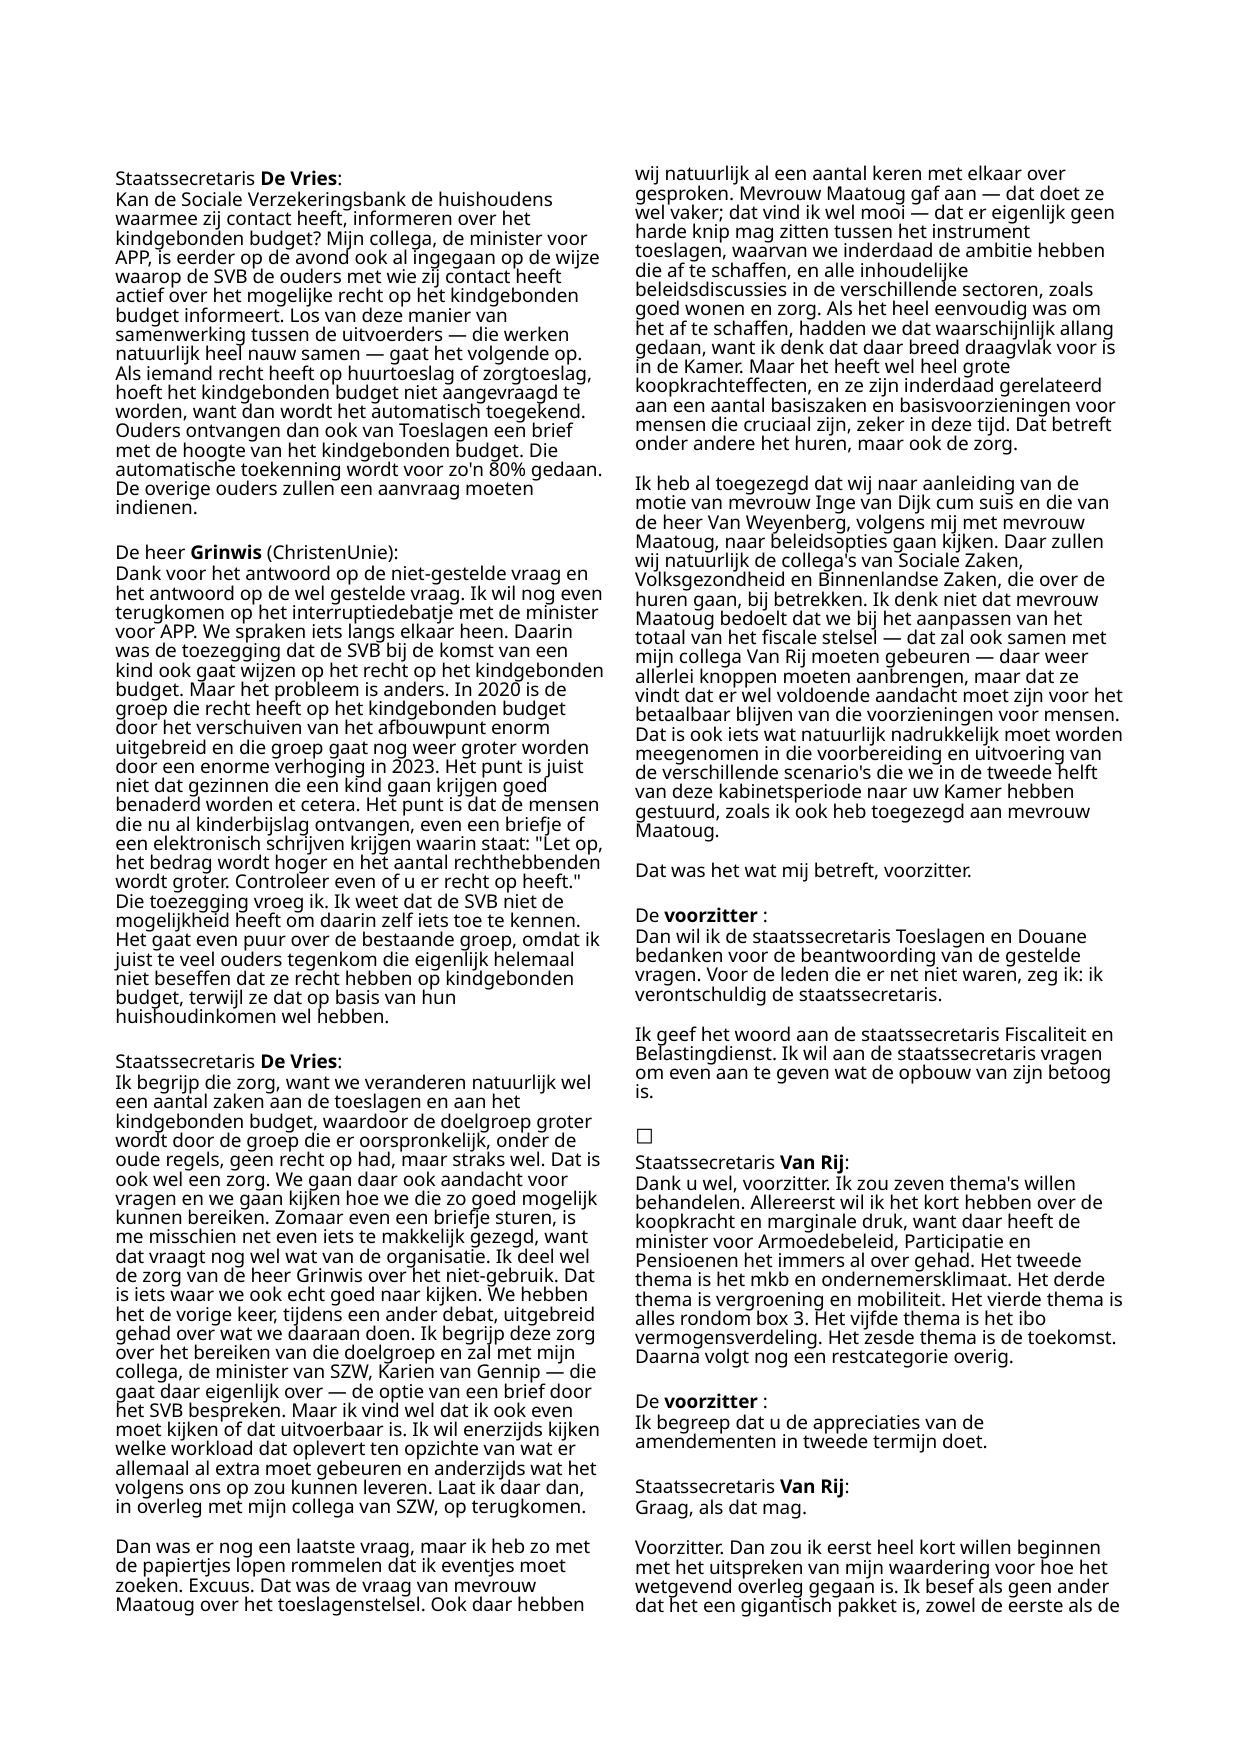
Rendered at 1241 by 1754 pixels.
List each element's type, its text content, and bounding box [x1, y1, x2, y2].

text Voorzitter. Dan zou ik eerst heel kort willen beginnen met het uitspreken van mijn waardering voor hoe het wetgevend overleg gegaan is. Ik besef als geen ander dat het een gigantisch pakket is, zowel de eerste als de [635, 1539, 1125, 1616]
text Staatssecretaris De Vries: [115, 165, 605, 191]
text Dank voor het antwoord op de niet-gestelde vraag en het antwoord op de wel gestelde vraag. Ik wil nog even terugkomen op het interruptiedebatje met de minister voor APP. We spraken iets langs elkaar heen. Daarin was de toezegging dat de SVB bij de komst van een kind ook gaat wijzen op het recht op het kindgebonden budget. Maar het probleem is anders. In 2020 is de groep die recht heeft op het kindgebonden budget door het verschuiven van het afbouwpunt enorm uitgebreid en die groep gaat nog weer groter worden door een enorme verhoging in 2023. Het punt is juist niet dat gezinnen die een kind gaan krijgen goed benaderd worden et cetera. Het punt is dat de mensen die nu al kinderbijslag ontvangen, even een briefje of een elektronisch schrijven krijgen waarin staat: "Let op, het bedrag wordt hoger en het aantal rechthebbenden wordt groter. Controleer even of u er recht op heeft." Die toezegging vroeg ik. Ik weet dat de SVB niet de mogelijkheid heeft om daarin zelf iets toe te kennen. Het gaat even puur over de bestaande groep, omdat ik juist te veel ouders tegenkom die eigenlijk helemaal niet beseffen dat ze recht hebben op kindgebonden budget, terwijl ze dat op basis van hun huishoudinkomen wel hebben. [115, 565, 605, 1028]
text Ik begrijp die zorg, want we veranderen natuurlijk wel een aantal zaken aan de toeslagen en aan het kindgebonden budget, waardoor de doelgroep groter wordt door de groep die er oorspronkelijk, onder de oude regels, geen recht op had, maar straks wel. Dat is ook wel een zorg. We gaan daar ook aandacht voor vragen en we gaan kijken hoe we die zo goed mogelijk kunnen bereiken. Zomaar even een briefje sturen, is me misschien net even iets te makkelijk gezegd, want dat vraagt nog wel wat van de organisatie. Ik deel wel de zorg van de heer Grinwis over het niet-gebruik. Dat is iets waar we ook echt goed naar kijken. We hebben het de vorige keer, tijdens een ander debat, uitgebreid gehad over wat we daaraan doen. Ik begrijp deze zorg over het bereiken van die doelgroep en zal met mijn collega, de minister van SZW, Karien van Gennip — die gaat daar eigenlijk over — de optie van een brief door het SVB bespreken. Maar ik vind wel dat ik ook even moet kijken of dat uitvoerbaar is. Ik wil enerzijds kijken welke workload dat oplevert ten opzichte van wat er allemaal al extra moet gebeuren en anderzijds wat het volgens ons op zou kunnen leveren. Laat ik daar dan, in overleg met mijn collega van SZW, op terugkomen. [115, 1074, 605, 1517]
text Staatssecretaris Van Rij: [635, 1474, 1125, 1499]
text De voorzitter : [635, 1388, 1125, 1414]
text Ik begreep dat u de appreciaties van de amendementen in tweede termijn doet. [635, 1414, 1125, 1453]
text Dank u wel, voorzitter. Ik zou zeven thema's willen behandelen. Allereerst wil ik het kort hebben over de koopkracht en marginale druk, want daar heeft de minister voor Armoedebeleid, Participatie en Pensioenen het immers al over gehad. Het tweede thema is het mkb en ondernemersklimaat. Het derde thema is vergroening en mobiliteit. Het vierde thema is alles rondom box 3. Het vijfde thema is het ibo vermogensverdeling. Het zesde thema is de toekomst. Daarna volgt nog een restcategorie overig. [635, 1175, 1125, 1368]
text De voorzitter : [635, 902, 1125, 928]
text Staatssecretaris De Vries: [115, 1048, 605, 1074]
text Graag, als dat mag. [635, 1499, 1125, 1519]
text Staatssecretaris Van Rij: [635, 1149, 1125, 1175]
text ⬜ [635, 1123, 1125, 1149]
text Ik heb al toegezegd dat wij naar aanleiding van de motie van mevrouw Inge van Dijk cum suis en die van de heer Van Weyenberg, volgens mij met mevrouw Maatoug, naar beleidsopties gaan kijken. Daar zullen wij natuurlijk de collega's van Sociale Zaken, Volksgezondheid en Binnenlandse Zaken, die over de huren gaan, bij betrekken. Ik denk niet dat mevrouw Maatoug bedoelt dat we bij het aanpassen van het totaal van het fiscale stelsel — dat zal ook samen met mijn collega Van Rij moeten gebeuren — daar weer allerlei knoppen moeten aanbrengen, maar dat ze vindt dat er wel voldoende aandacht moet zijn voor het betaalbaar blijven van die voorzieningen voor mensen. Dat is ook iets wat natuurlijk nadrukkelijk moet worden meegenomen in die voorbereiding en uitvoering van de verschillende scenario's die we in de tweede helft van deze kabinetsperiode naar uw Kamer hebben gestuurd, zoals ik ook heb toegezegd aan mevrouw Maatoug. [635, 475, 1125, 841]
text Dan was er nog een laatste vraag, maar ik heb zo met de papiertjes lopen rommelen dat ik eventjes moet zoeken. Excuus. Dat was de vraag van mevrouw Maatoug over het toeslagenstelsel. Ook daar hebben [115, 1538, 605, 1615]
text De heer Grinwis (ChristenUnie): [115, 539, 605, 565]
text wij natuurlijk al een aantal keren met elkaar over gesproken. Mevrouw Maatoug gaf aan — dat doet ze wel vaker; dat vind ik wel mooi — dat er eigenlijk geen harde knip mag zitten tussen het instrument toeslagen, waarvan we inderdaad de ambitie hebben die af te schaffen, en alle inhoudelijke beleidsdiscussies in de verschillende sectoren, zoals goed wonen en zorg. Als het heel eenvoudig was om het af te schaffen, hadden we dat waarschijnlijk allang gedaan, want ik denk dat daar breed draagvlak voor is in de Kamer. Maar het heeft wel heel grote koopkrachteffecten, en ze zijn inderdaad gerelateerd aan een aantal basiszaken en basisvoorzieningen voor mensen die cruciaal zijn, zeker in deze tijd. Dat betreft onder andere het huren, maar ook de zorg. [635, 165, 1125, 454]
text Kan de Sociale Verzekeringsbank de huishoudens waarmee zij contact heeft, informeren over het kindgebonden budget? Mijn collega, de minister voor APP, is eerder op de avond ook al ingegaan op de wijze waarop de SVB de ouders met wie zij contact heeft actief over het mogelijke recht op het kindgebonden budget informeert. Los van deze manier van samenwerking tussen de uitvoerders — die werken natuurlijk heel nauw samen — gaat het volgende op. Als iemand recht heeft op huurtoeslag of zorgtoeslag, hoeft het kindgebonden budget niet aangevraagd te worden, want dan wordt het automatisch toegekend. Ouders ontvangen dan ook van Toeslagen een brief met de hoogte van het kindgebonden budget. Die automatische toekenning wordt voor zo'n 80% gedaan. De overige ouders zullen een aanvraag moeten indienen. [115, 191, 605, 519]
text Dan wil ik de staatssecretaris Toeslagen en Douane bedanken voor de beantwoording van de gestelde vragen. Voor de leden die er net niet waren, zeg ik: ik verontschuldig de staatssecretaris. [635, 928, 1125, 1005]
text Dat was het wat mij betreft, voorzitter. [635, 862, 1125, 881]
text Ik geef het woord aan de staatssecretaris Fiscaliteit en Belastingdienst. Ik wil aan de staatssecretaris vragen om even aan te geven wat de opbouw van zijn betoog is. [635, 1026, 1125, 1103]
